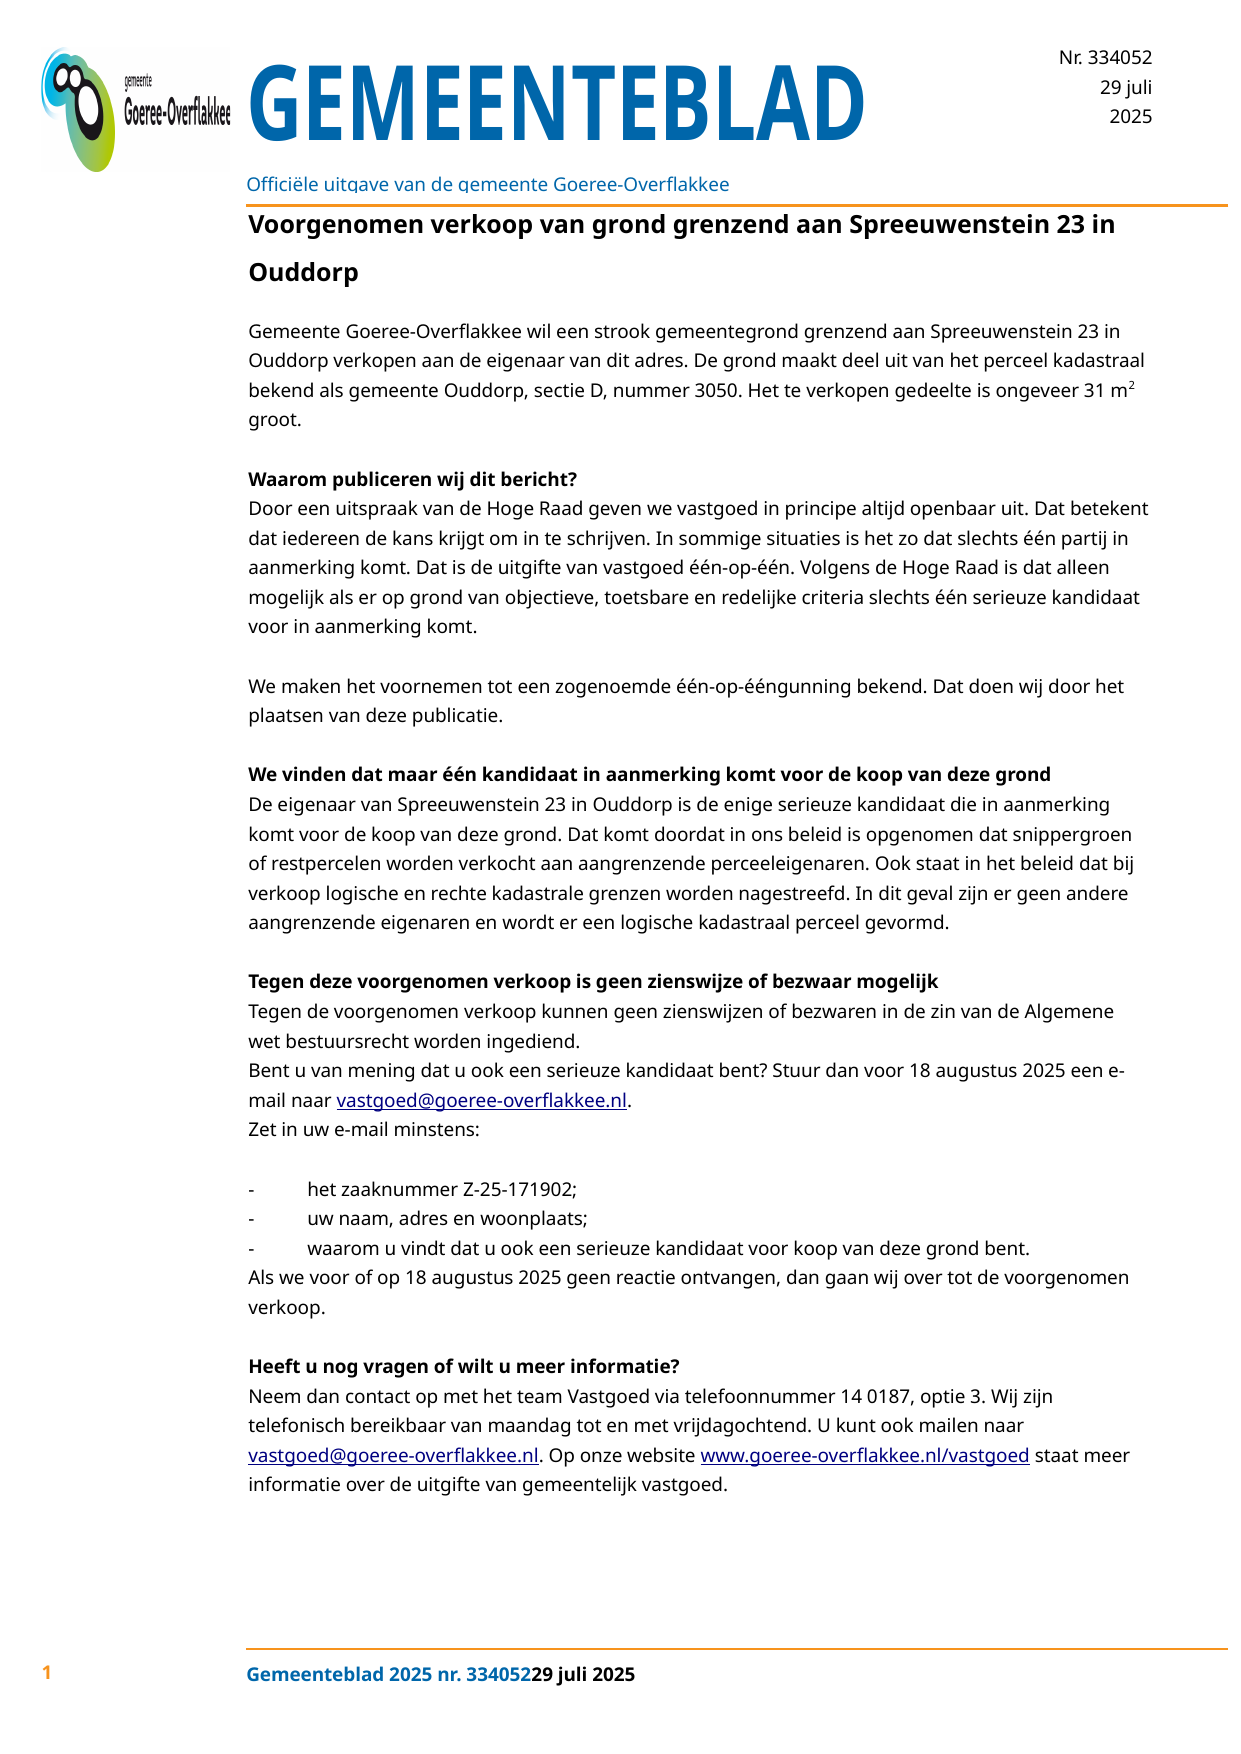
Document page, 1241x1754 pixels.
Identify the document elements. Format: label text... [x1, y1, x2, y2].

list het zaaknummer Z-25-171902; [248, 1176, 1152, 1202]
text We vinden dat maar één kandidaat in aanmerking komt voor de koop van deze grond [248, 762, 1152, 787]
text Bent u van mening dat u ook een serieuze kandidaat bent? Stuur dan voor 18 augustus 2025 een e-mail naar vastgoed@goeree-overflakkee.nl. [248, 1057, 1152, 1113]
text Tegen de voorgenomen verkoop kunnen geen zienswijzen of bezwaren in de zin van de Algemene wet bestuursrecht worden ingediend. [248, 998, 1152, 1054]
list waarom u vindt dat u ook een serieuze kandidaat voor koop van deze grond bent. [248, 1235, 1152, 1261]
list uw naam, adres en woonplaats; [248, 1205, 1152, 1231]
text Als we voor of op 18 augustus 2025 geen reactie ontvangen, dan gaan wij over tot de voorgenomen verkoop. [248, 1264, 1152, 1320]
text Neem dan contact op met het team Vastgoed via telefoonnummer 14 0187, optie 3. Wij zijn telefonisch bereikbaar van maandag tot en met vrijdagochtend. U kunt ook mailen naar vastgoed@goeree-overflakkee.nl. Op onze website www.goeree-overflakkee.nl/vastgoed staat meer informatie over de uitgifte van gemeentelijk vastgoed. [248, 1383, 1152, 1497]
text Tegen deze voorgenomen verkoop is geen zienswijze of bezwaar mogelijk [248, 969, 1152, 994]
text We maken het voornemen tot een zogenoemde één-op-ééngunning bekend. Dat doen wij door het plaatsen van deze publicatie. [248, 673, 1152, 728]
text Voorgenomen verkoop van grond grenzend aan Spreeuwenstein 23 in Ouddorp [248, 207, 1152, 288]
text Zet in uw e-mail minstens: [248, 1117, 1152, 1142]
text Door een uitspraak van de Hoge Raad geven we vastgoed in principe altijd openbaar uit. Dat betekent dat iedereen de kans krijgt om in te schrijven. In sommige situaties is het zo dat slechts één partij in aanmerking komt. Dat is de uitgifte van vastgoed één-op-één. Volgens de Hoge Raad is dat alleen mogelijk als er op grond van objectieve, toetsbare en redelijke criteria slechts één serieuze kandidaat voor in aanmerking komt. [248, 495, 1152, 639]
text Heeft u nog vragen of wilt u meer informatie? [248, 1353, 1152, 1379]
text Gemeente Goeree-Overflakkee wil een strook gemeentegrond grenzend aan Spreeuwenstein 23 in Ouddorp verkopen aan de eigenaar van dit adres. De grond maakt deel uit van het perceel kadastraal bekend als gemeente Ouddorp, sectie D, nummer 3050. Het te verkopen gedeelte is ongeveer 31 m2 groot. [248, 318, 1152, 432]
text De eigenaar van Spreeuwenstein 23 in Ouddorp is de enige serieuze kandidaat die in aanmerking komt voor de koop van deze grond. Dat komt doordat in ons beleid is opgenomen dat snippergroen of restpercelen worden verkocht aan aangrenzende perceeleigenaren. Ook staat in het beleid dat bij verkoop logische en rechte kadastrale grenzen worden nagestreefd. In dit geval zijn er geen andere aangrenzende eigenaren en wordt er een logische kadastraal perceel gevormd. [248, 791, 1152, 935]
picture [41, 47, 231, 172]
text Waarom publiceren wij dit bericht? [248, 466, 1152, 492]
